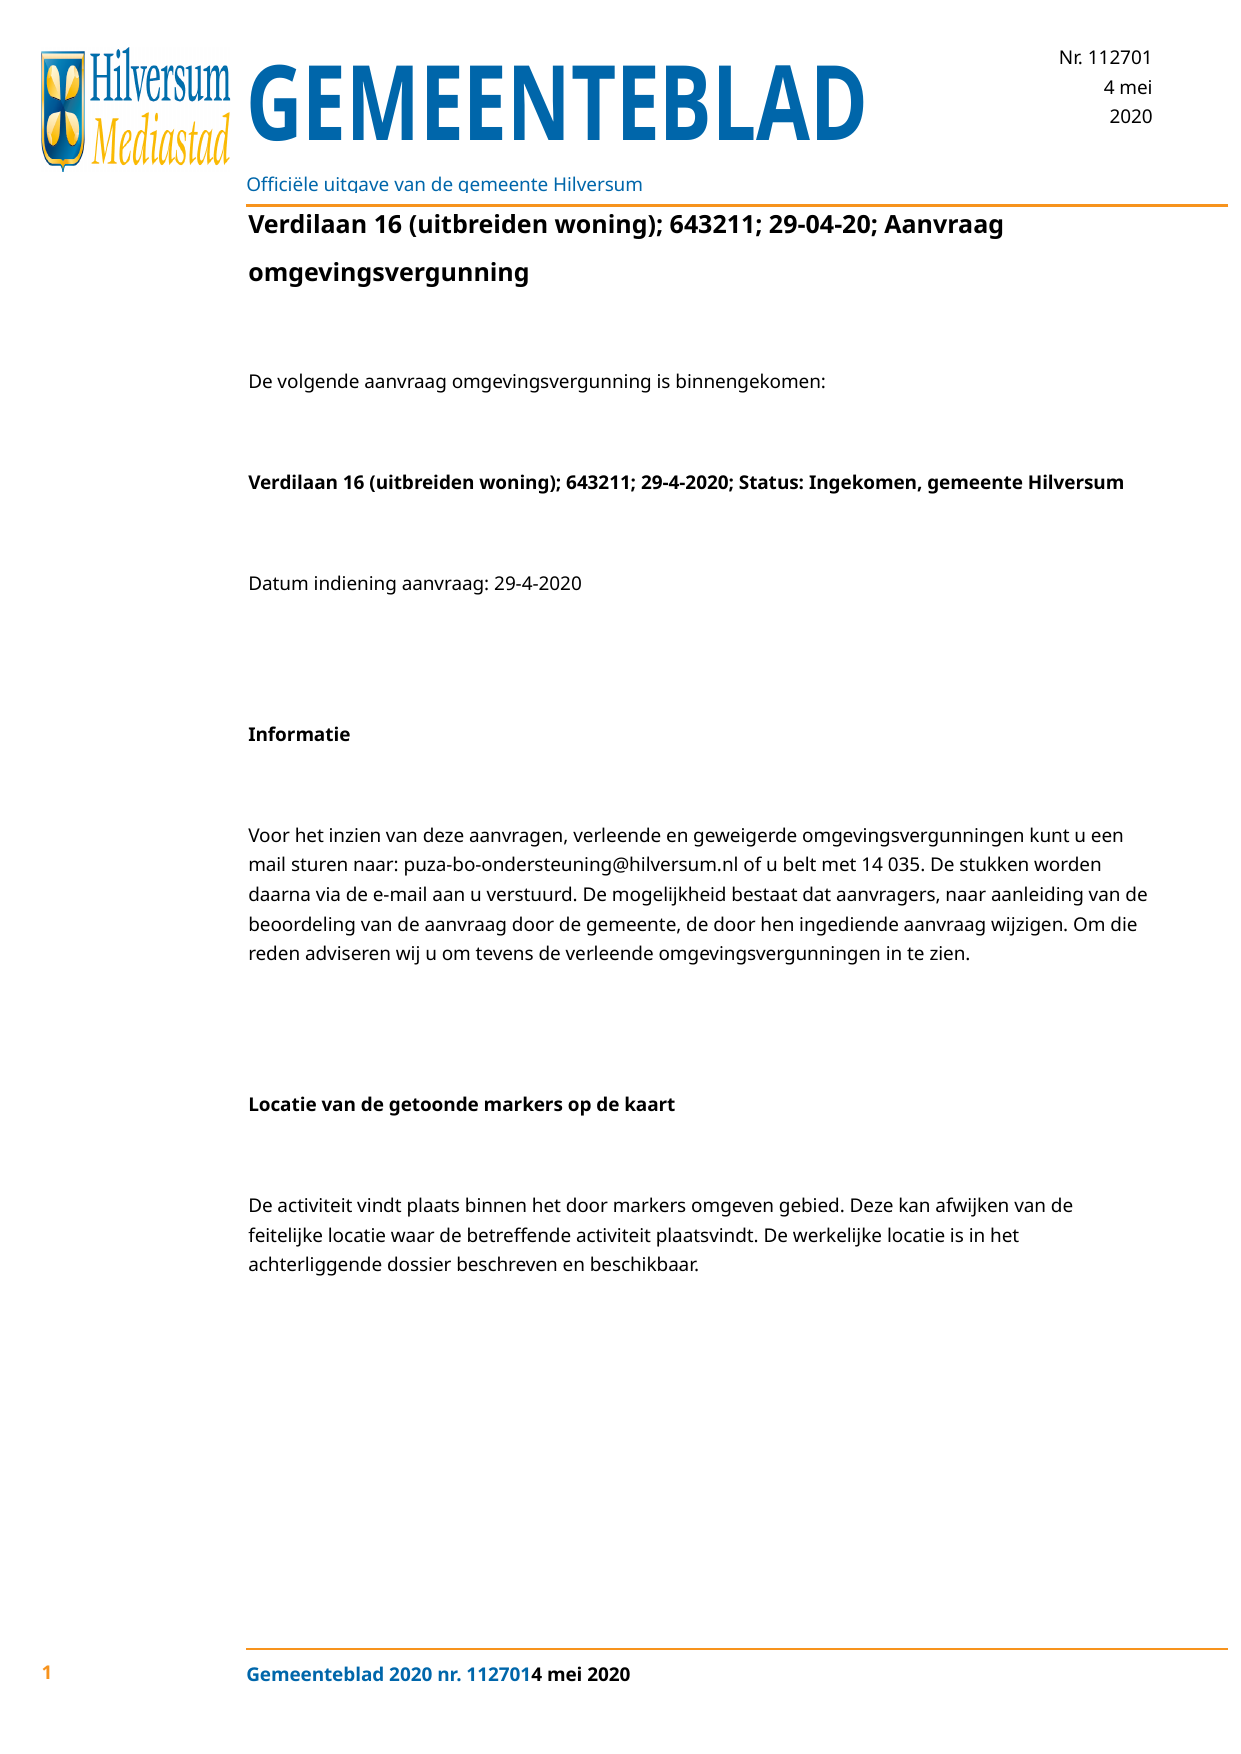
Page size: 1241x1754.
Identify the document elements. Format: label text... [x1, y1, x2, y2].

text Verdilaan 16 (uitbreiden woning); 643211; 29-04-20; Aanvraag omgevingsvergunning [248, 207, 1152, 288]
picture [41, 47, 231, 172]
text Locatie van de getoonde markers op de kaart [248, 1092, 1152, 1117]
text Datum indiening aanvraag: 29-4-2020 [248, 570, 1152, 596]
text Verdilaan 16 (uitbreiden woning); 643211; 29-4-2020; Status: Ingekomen, gemeente Hilversum [248, 469, 1152, 495]
text De volgende aanvraag omgevingsvergunning is binnengekomen: [248, 368, 1152, 394]
text Informatie [248, 721, 1152, 747]
text Voor het inzien van deze aanvragen, verleende en geweigerde omgevingsvergunningen kunt u een mail sturen naar: puza-bo-ondersteuning@hilversum.nl of u belt met 14 035. De stukken worden daarna via de e-mail aan u verstuurd. De mogelijkheid bestaat dat aanvragers, naar aanleiding van de beoordeling van de aanvraag door de gemeente, de door hen ingediende aanvraag wijzigen. Om die reden adviseren wij u om tevens de verleende omgevingsvergunningen in te zien. [248, 822, 1152, 966]
text De activiteit vindt plaats binnen het door markers omgeven gebied. Deze kan afwijken van de feitelijke locatie waar de betreffende activiteit plaatsvindt. De werkelijke locatie is in het achterliggende dossier beschreven en beschikbaar. [248, 1192, 1152, 1277]
